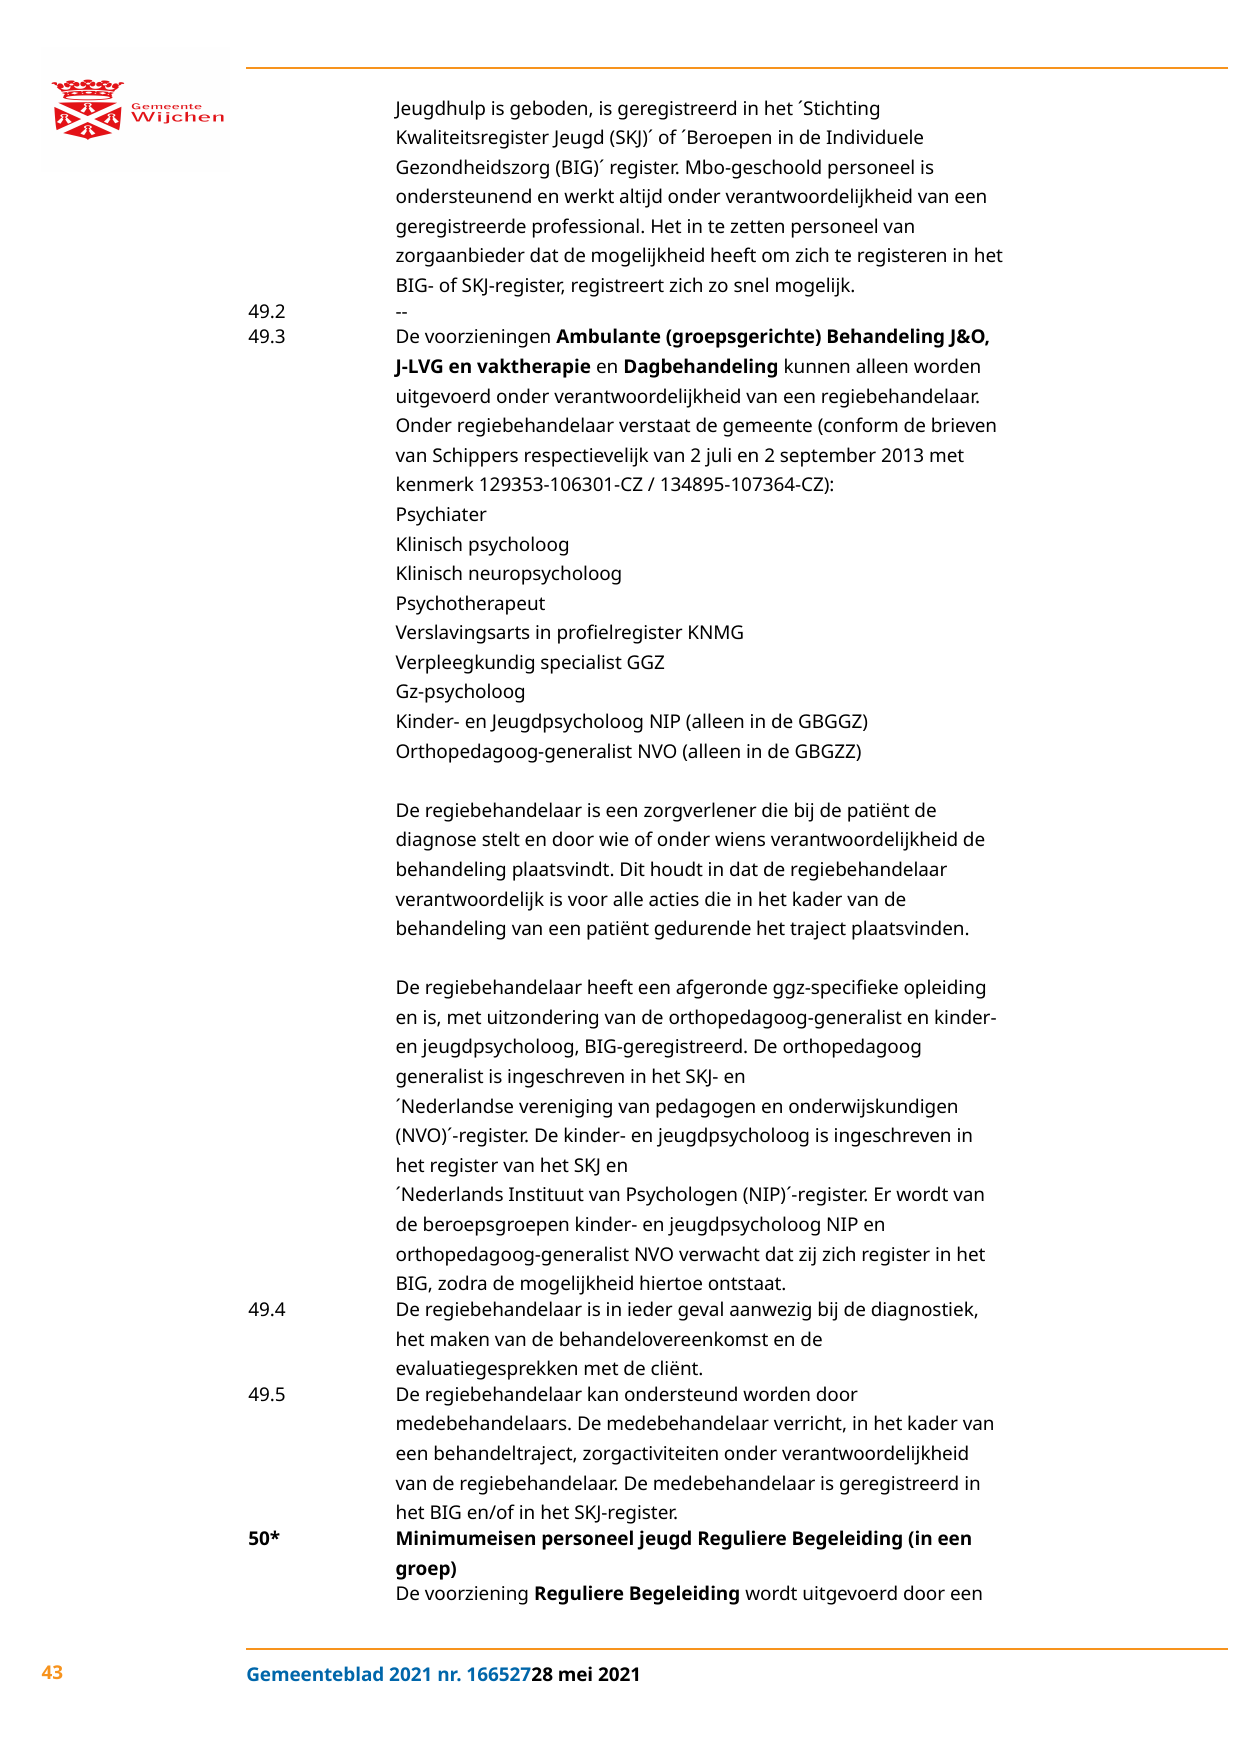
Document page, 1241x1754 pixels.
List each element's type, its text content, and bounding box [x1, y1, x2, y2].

table_cell Jeugdhulp is geboden, is geregistreerd in het ´Stichting Kwaliteitsregister Jeugd (SKJ)´ of ´Beroepen in de Individuele Gezondheidszorg (BIG)´ register. Mbo-geschoold personeel is ondersteunend en werkt altijd onder verantwoordelijkheid van een geregistreerde professional. Het in te zetten personeel van zorgaanbieder dat de mogelijkheid heeft om zich te registeren in het BIG- of SKJ-register, registreert zich zo snel mogelijk. [395, 95, 1004, 298]
table_cell 49.2 [248, 298, 395, 324]
table_cell 49.3 [248, 324, 395, 1296]
table_cell De voorzieningen Ambulante (groepsgerichte) Behandeling J&O, J-LVG en vaktherapie en Dagbehandeling kunnen alleen worden uitgevoerd onder verantwoordelijkheid van een regiebehandelaar. Onder regiebehandelaar verstaat de gemeente (conform de brieven van Schippers respectievelijk van 2 juli en 2 september 2013 met kenmerk 129353-106301-CZ / 134895-107364-CZ): Psychiater Klinisch psycholoog Klinisch neuropsycholoog Psychotherapeut Verslavingsarts in profielregister KNMG Verpleegkundig specialist GGZ Gz-psycholoog Kinder- en Jeugdpsycholoog NIP (alleen in de GBGGZ) Orthopedagoog-generalist NVO (alleen in de GBGZZ) De regiebehandelaar is een zorgverlener die bij de patiënt de diagnose stelt en door wie of onder wiens verantwoordelijkheid de behandeling plaatsvindt. Dit houdt in dat de regiebehandelaar verantwoordelijk is voor alle acties die in het kader van de behandeling van een patiënt gedurende het traject plaatsvinden. De regiebehandelaar heeft een afgeronde ggz-specifieke opleiding en is, met uitzondering van de orthopedagoog-generalist en kinder- en jeugdpsycholoog, BIG-geregistreerd. De orthopedagoog generalist is ingeschreven in het SKJ- en ´Nederlandse vereniging van pedagogen en onderwijskundigen (NVO)´-register. De kinder- en jeugdpsycholoog is ingeschreven in het register van het SKJ en ´Nederlands Instituut van Psychologen (NIP)´-register. Er wordt van de beroepsgroepen kinder- en jeugdpsycholoog NIP en orthopedagoog-generalist NVO verwacht dat zij zich register in het BIG, zodra de mogelijkheid hiertoe ontstaat. [395, 324, 1004, 1296]
table_cell [248, 1580, 395, 1606]
table_cell 49.4 [248, 1296, 395, 1381]
table_cell De regiebehandelaar is in ieder geval aanwezig bij de diagnostiek, het maken van de behandelovereenkomst en de evaluatiegesprekken met de cliënt. [395, 1296, 1004, 1381]
table_cell [248, 95, 395, 298]
table_cell De regiebehandelaar kan ondersteund worden door medebehandelaars. De medebehandelaar verricht, in het kader van een behandeltraject, zorgactiviteiten onder verantwoordelijkheid van de regiebehandelaar. De medebehandelaar is geregistreerd in het BIG en/of in het SKJ-register. [395, 1381, 1004, 1525]
table_cell Minimumeisen personeel jeugd Reguliere Begeleiding (in een groep) [395, 1525, 1004, 1580]
table_cell -- [395, 298, 1004, 324]
picture [41, 47, 231, 172]
table_cell 49.5 [248, 1381, 395, 1525]
table_cell 50* [248, 1525, 395, 1580]
table_cell De voorziening Reguliere Begeleiding wordt uitgevoerd door een [395, 1580, 1004, 1606]
